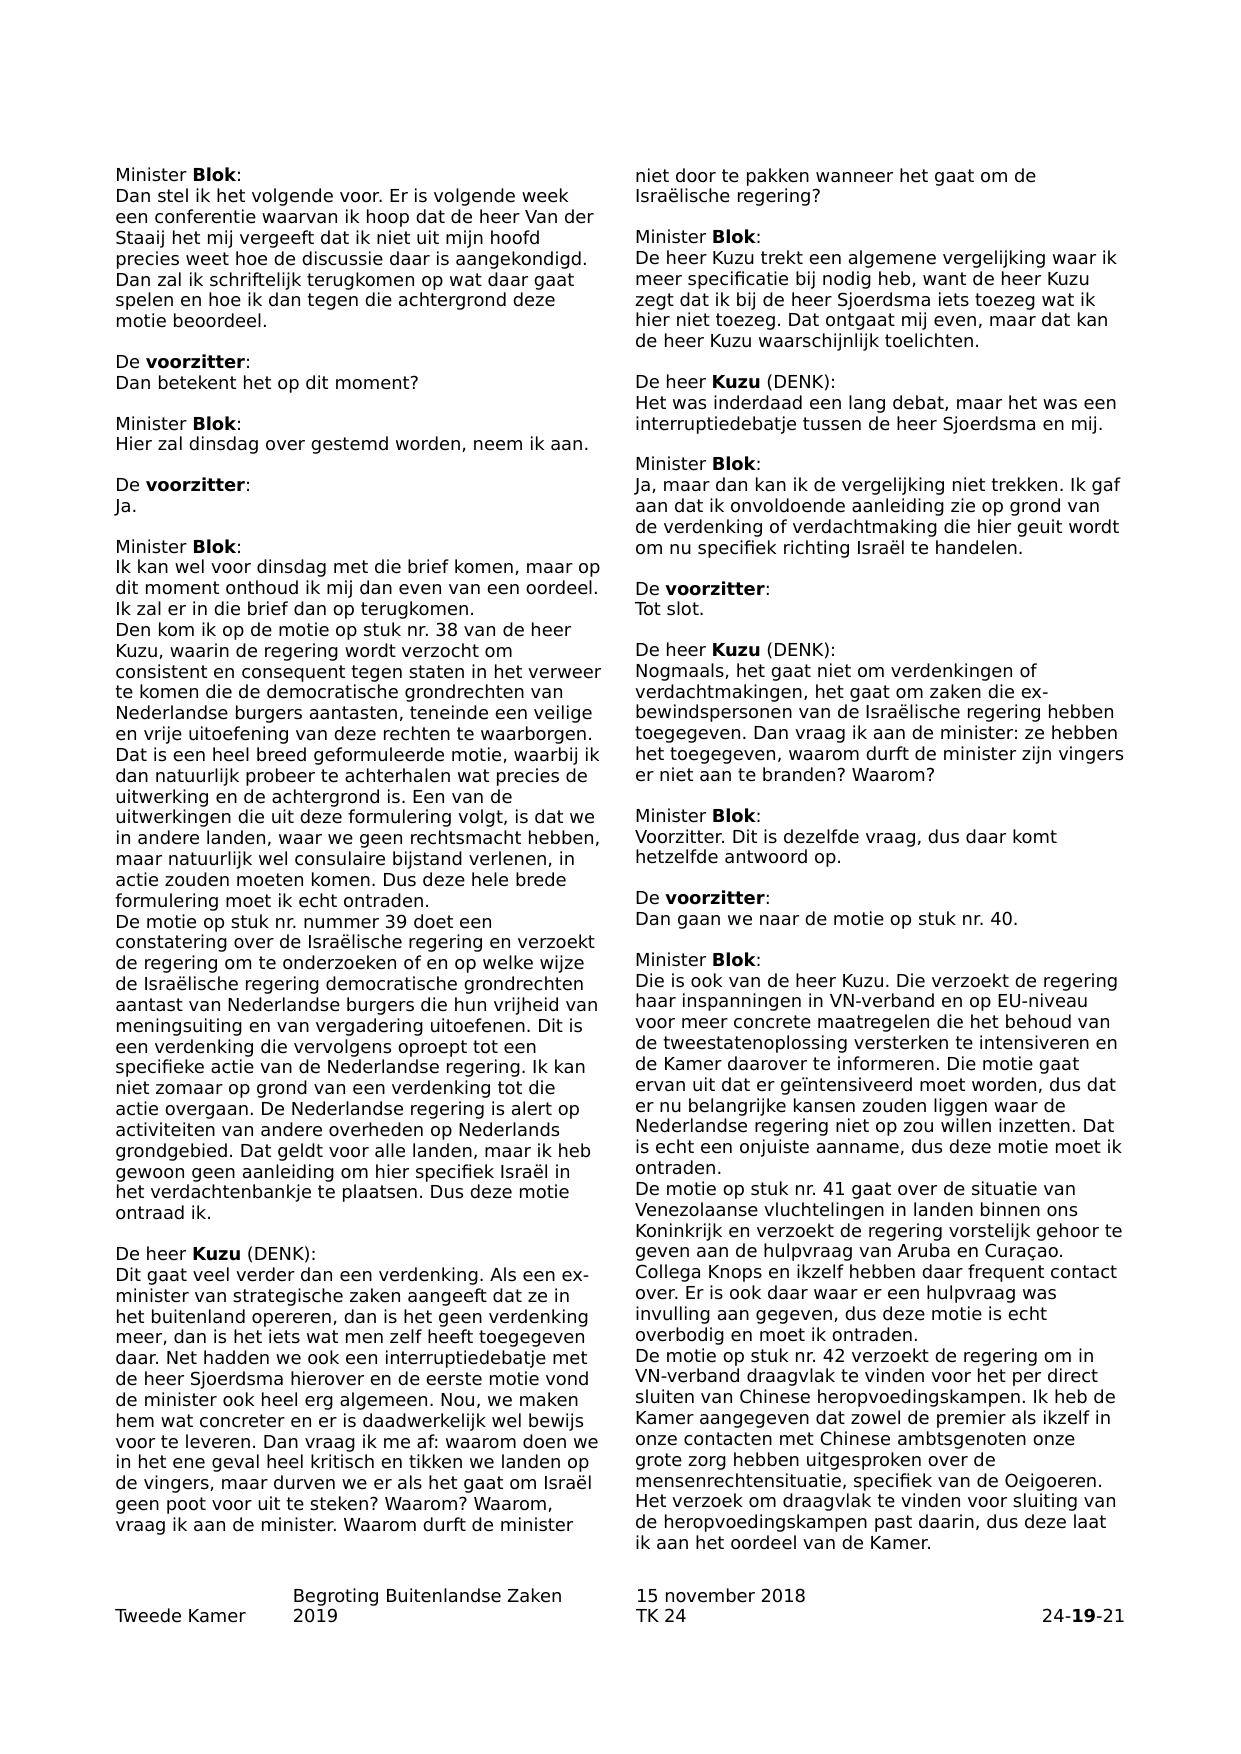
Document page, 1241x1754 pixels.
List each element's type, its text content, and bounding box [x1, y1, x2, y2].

text De heer Kuzu trekt een algemene vergelijking waar ik meer specificatie bij nodig heb, want de heer Kuzu zegt dat ik bij de heer Sjoerdsma iets toezeg wat ik hier niet toezeg. Dat ontgaat mij even, maar dat kan de heer Kuzu waarschijnlijk toelichten. [635, 248, 1125, 352]
text De voorzitter: [115, 475, 605, 496]
text Dan betekent het op dit moment? [115, 373, 605, 393]
text Minister Blok: [635, 949, 1125, 970]
text niet door te pakken wanneer het gaat om de Israëlische regering? [635, 165, 1125, 207]
text Minister Blok: [635, 454, 1125, 475]
text De heer Kuzu (DENK): [635, 372, 1125, 393]
text Dit gaat veel verder dan een verdenking. Als een ex-minister van strategische zaken aangeeft dat ze in het buitenland opereren, dan is het geen verdenking meer, dan is het iets wat men zelf heeft toegegeven daar. Net hadden we ook een interruptiedebatje met de heer Sjoerdsma hierover en de eerste motie vond de minister ook heel erg algemeen. Nou, we maken hem wat concreter en er is daadwerkelijk wel bewijs voor te leveren. Dan vraag ik me af: waarom doen we in het ene geval heel kritisch en tikken we landen op de vingers, maar durven we er als het gaat om Israël geen poot voor uit te steken? Waarom? Waarom, vraag ik aan de minister. Waarom durft de minister [115, 1265, 605, 1536]
text Minister Blok: [635, 227, 1125, 248]
text De motie op stuk nr. 41 gaat over de situatie van Venezolaanse vluchtelingen in landen binnen ons Koninkrijk en verzoekt de regering vorstelijk gehoor te geven aan de hulpvraag van Aruba en Curaçao. Collega Knops en ikzelf hebben daar frequent contact over. Er is ook daar waar er een hulpvraag was invulling aan gegeven, dus deze motie is echt overbodig en moet ik ontraden. [635, 1179, 1125, 1345]
text Tot slot. [635, 599, 1125, 620]
text Dan gaan we naar de motie op stuk nr. 40. [635, 909, 1125, 929]
text Ja. [115, 496, 605, 517]
text Minister Blok: [115, 413, 605, 434]
text Die is ook van de heer Kuzu. Die verzoekt de regering haar inspanningen in VN-verband en op EU-niveau voor meer concrete maatregelen die het behoud van de tweestatenoplossing versterken te intensiveren en de Kamer daarover te informeren. Die motie gaat ervan uit dat er geïntensiveerd moet worden, dus dat er nu belangrijke kansen zouden liggen waar de Nederlandse regering niet op zou willen inzetten. Dat is echt een onjuiste aanname, dus deze motie moet ik ontraden. [635, 970, 1125, 1179]
text Ja, maar dan kan ik de vergelijking niet trekken. Ik gaf aan dat ik onvoldoende aanleiding zie op grond van de verdenking of verdachtmaking die hier geuit wordt om nu specifiek richting Israël te handelen. [635, 475, 1125, 558]
text Ik kan wel voor dinsdag met die brief komen, maar op dit moment onthoud ik mij dan even van een oordeel. Ik zal er in die brief dan op terugkomen. [115, 557, 605, 620]
text De voorzitter: [635, 888, 1125, 909]
text De heer Kuzu (DENK): [115, 1244, 605, 1265]
text De heer Kuzu (DENK): [635, 640, 1125, 661]
text Nogmaals, het gaat niet om verdenkingen of verdachtmakingen, het gaat om zaken die ex-bewindspersonen van de Israëlische regering hebben toegegeven. Dan vraag ik aan de minister: ze hebben het toegegeven, waarom durft de minister zijn vingers er niet aan te branden? Waarom? [635, 661, 1125, 786]
text De motie op stuk nr. 42 verzoekt de regering om in VN-verband draagvlak te vinden voor het per direct sluiten van Chinese heropvoedingskampen. Ik heb de Kamer aangegeven dat zowel de premier als ikzelf in onze contacten met Chinese ambtsgenoten onze grote zorg hebben uitgesproken over de mensenrechtensituatie, specifiek van de Oeigoeren. Het verzoek om draagvlak te vinden voor sluiting van de heropvoedingskampen past daarin, dus deze laat ik aan het oordeel van de Kamer. [635, 1345, 1125, 1554]
text De motie op stuk nr. nummer 39 doet een constatering over de Israëlische regering en verzoekt de regering om te onderzoeken of en op welke wijze de Israëlische regering democratische grondrechten aantast van Nederlandse burgers die hun vrijheid van meningsuiting en van vergadering uitoefenen. Dit is een verdenking die vervolgens oproept tot een specifieke actie van de Nederlandse regering. Ik kan niet zomaar op grond van een verdenking tot die actie overgaan. De Nederlandse regering is alert op activiteiten van andere overheden op Nederlands grondgebied. Dat geldt voor alle landen, maar ik heb gewoon geen aanleiding om hier specifiek Israël in het verdachtenbankje te plaatsen. Dus deze motie ontraad ik. [115, 911, 605, 1224]
text Dan stel ik het volgende voor. Er is volgende week een conferentie waarvan ik hoop dat de heer Van der Staaij het mij vergeeft dat ik niet uit mijn hoofd precies weet hoe de discussie daar is aangekondigd. Dan zal ik schriftelijk terugkomen op wat daar gaat spelen en hoe ik dan tegen die achtergrond deze motie beoordeel. [115, 186, 605, 332]
text Minister Blok: [635, 806, 1125, 826]
text Voorzitter. Dit is dezelfde vraag, dus daar komt hetzelfde antwoord op. [635, 826, 1125, 868]
text Minister Blok: [115, 165, 605, 186]
text Het was inderdaad een lang debat, maar het was een interruptiedebatje tussen de heer Sjoerdsma en mij. [635, 393, 1125, 434]
text Den kom ik op de motie op stuk nr. 38 van de heer Kuzu, waarin de regering wordt verzocht om consistent en consequent tegen staten in het verweer te komen die de democratische grondrechten van Nederlandse burgers aantasten, teneinde een veilige en vrije uitoefening van deze rechten te waarborgen. Dat is een heel breed geformuleerde motie, waarbij ik dan natuurlijk probeer te achterhalen wat precies de uitwerking en de achtergrond is. Een van de uitwerkingen die uit deze formulering volgt, is dat we in andere landen, waar we geen rechtsmacht hebben, maar natuurlijk wel consulaire bijstand verlenen, in actie zouden moeten komen. Dus deze hele brede formulering moet ik echt ontraden. [115, 620, 605, 911]
text Hier zal dinsdag over gestemd worden, neem ik aan. [115, 434, 605, 455]
text De voorzitter: [635, 578, 1125, 599]
text Minister Blok: [115, 537, 605, 557]
text De voorzitter: [115, 352, 605, 373]
